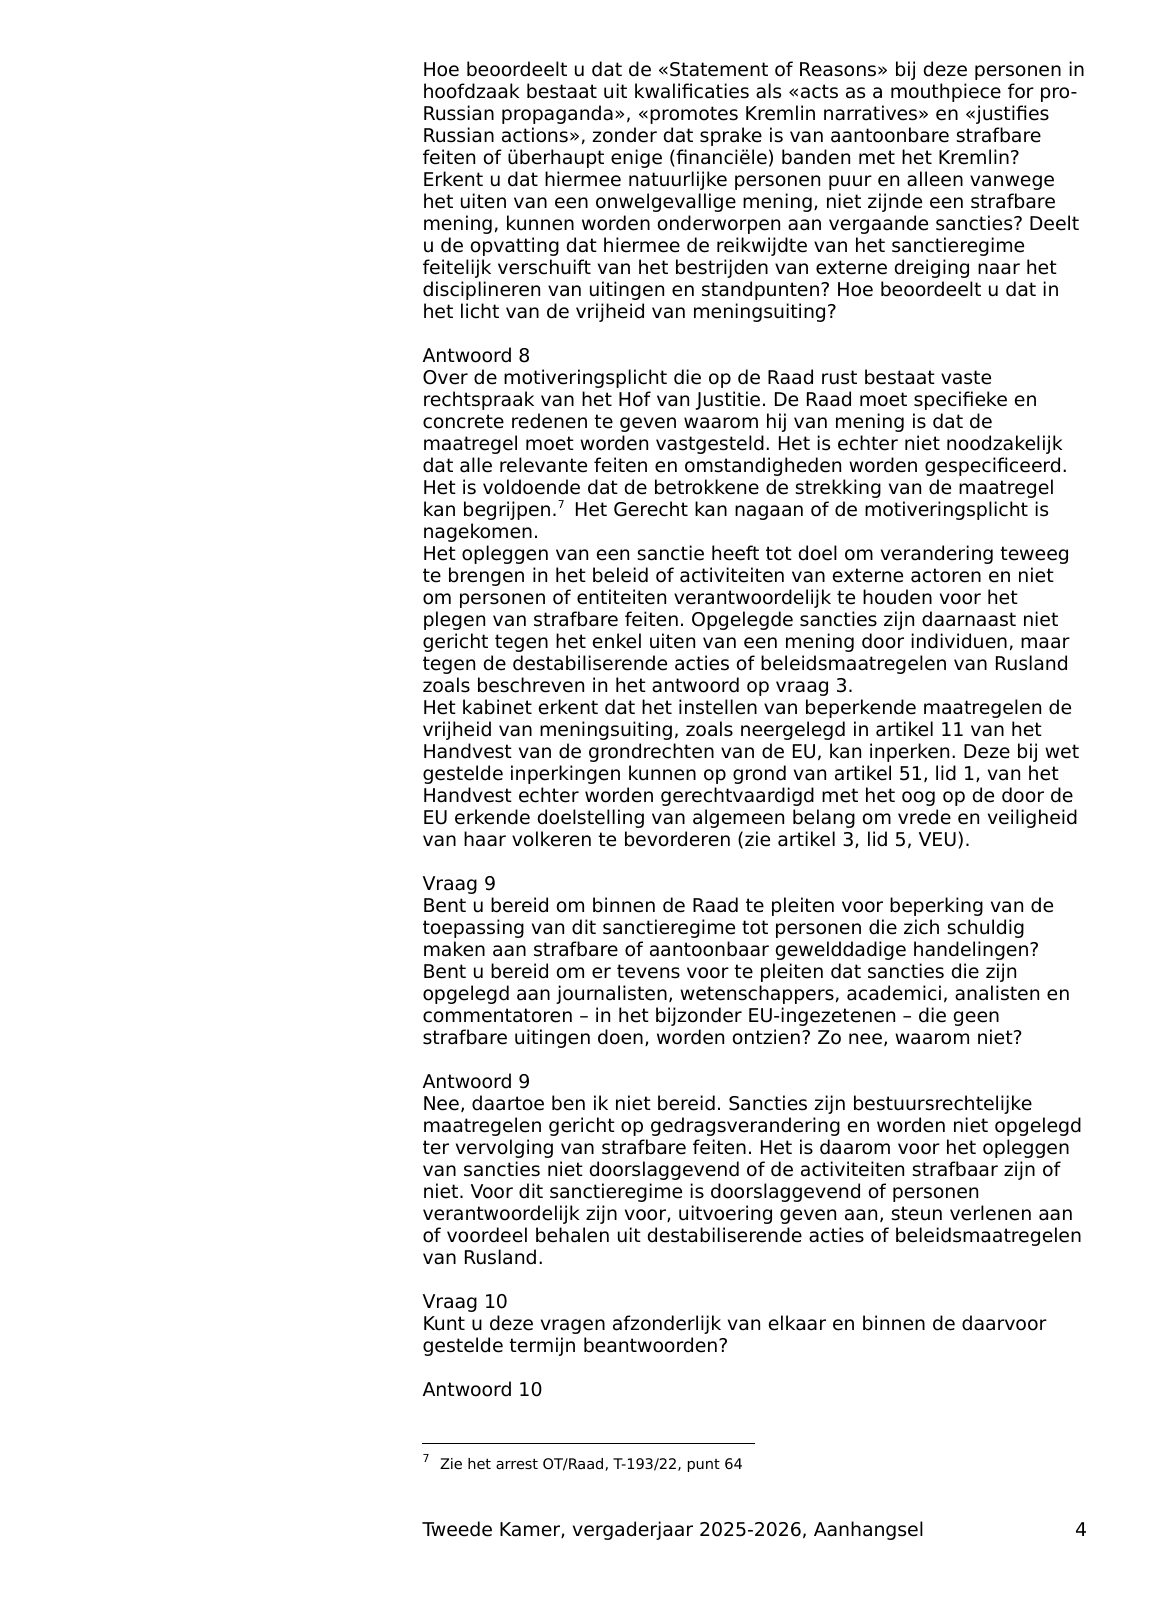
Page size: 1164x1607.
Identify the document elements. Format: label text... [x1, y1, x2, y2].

text Antwoord 10 [422, 1379, 1087, 1401]
text Over de motiveringsplicht die op de Raad rust bestaat vaste rechtspraak van het Hof van Justitie. De Raad moet specifieke en concrete redenen te geven waarom hij van mening is dat de maatregel moet worden vastgesteld. Het is echter niet noodzakelijk dat alle relevante feiten en omstandigheden worden gespecificeerd. Het is voldoende dat de betrokkene de strekking van de maatregel kan begrijpen. Het Gerecht kan nagaan of de motiveringsplicht is nagekomen. [422, 367, 1087, 543]
text Zie het arrest OT/Raad, T-193/22, punt 64 [422, 1452, 1087, 1474]
text Antwoord 8 [422, 345, 1087, 367]
text Het opleggen van een sanctie heeft tot doel om verandering teweeg te brengen in het beleid of activiteiten van externe actoren en niet om personen of entiteiten verantwoordelijk te houden voor het plegen van strafbare feiten. Opgelegde sancties zijn daarnaast niet gericht tegen het enkel uiten van een mening door individuen, maar tegen de destabiliserende acties of beleidsmaatregelen van Rusland zoals beschreven in het antwoord op vraag 3. [422, 543, 1087, 697]
text Vraag 9 [422, 873, 1087, 895]
text Antwoord 9 [422, 1071, 1087, 1093]
text Hoe beoordeelt u dat de «Statement of Reasons» bij deze personen in hoofdzaak bestaat uit kwalificaties als «acts as a mouthpiece for pro-Russian propaganda», «promotes Kremlin narratives» en «justifies Russian actions», zonder dat sprake is van aantoonbare strafbare feiten of überhaupt enige (financiële) banden met het Kremlin? Erkent u dat hiermee natuurlijke personen puur en alleen vanwege het uiten van een onwelgevallige mening, niet zijnde een strafbare mening, kunnen worden onderworpen aan vergaande sancties? Deelt u de opvatting dat hiermee de reikwijdte van het sanctieregime feitelijk verschuift van het bestrijden van externe dreiging naar het disciplineren van uitingen en standpunten? Hoe beoordeelt u dat in het licht van de vrijheid van meningsuiting? [422, 59, 1087, 323]
text Bent u bereid om binnen de Raad te pleiten voor beperking van de toepassing van dit sanctieregime tot personen die zich schuldig maken aan strafbare of aantoonbaar gewelddadige handelingen? Bent u bereid om er tevens voor te pleiten dat sancties die zijn opgelegd aan journalisten, wetenschappers, academici, analisten en commentatoren – in het bijzonder EU-ingezetenen – die geen strafbare uitingen doen, worden ontzien? Zo nee, waarom niet? [422, 895, 1087, 1048]
text Vraag 10 [422, 1291, 1087, 1313]
text Kunt u deze vragen afzonderlijk van elkaar en binnen de daarvoor gestelde termijn beantwoorden? [422, 1313, 1087, 1357]
text Het kabinet erkent dat het instellen van beperkende maatregelen de vrijheid van meningsuiting, zoals neergelegd in artikel 11 van het Handvest van de grondrechten van de EU, kan inperken. Deze bij wet gestelde inperkingen kunnen op grond van artikel 51, lid 1, van het Handvest echter worden gerechtvaardigd met het oog op de door de EU erkende doelstelling van algemeen belang om vrede en veiligheid van haar volkeren te bevorderen (zie artikel 3, lid 5, VEU). [422, 697, 1087, 851]
text Nee, daartoe ben ik niet bereid. Sancties zijn bestuursrechtelijke maatregelen gericht op gedragsverandering en worden niet opgelegd ter vervolging van strafbare feiten. Het is daarom voor het opleggen van sancties niet doorslaggevend of de activiteiten strafbaar zijn of niet. Voor dit sanctieregime is doorslaggevend of personen verantwoordelijk zijn voor, uitvoering geven aan, steun verlenen aan of voordeel behalen uit destabiliserende acties of beleidsmaatregelen van Rusland. [422, 1093, 1087, 1268]
